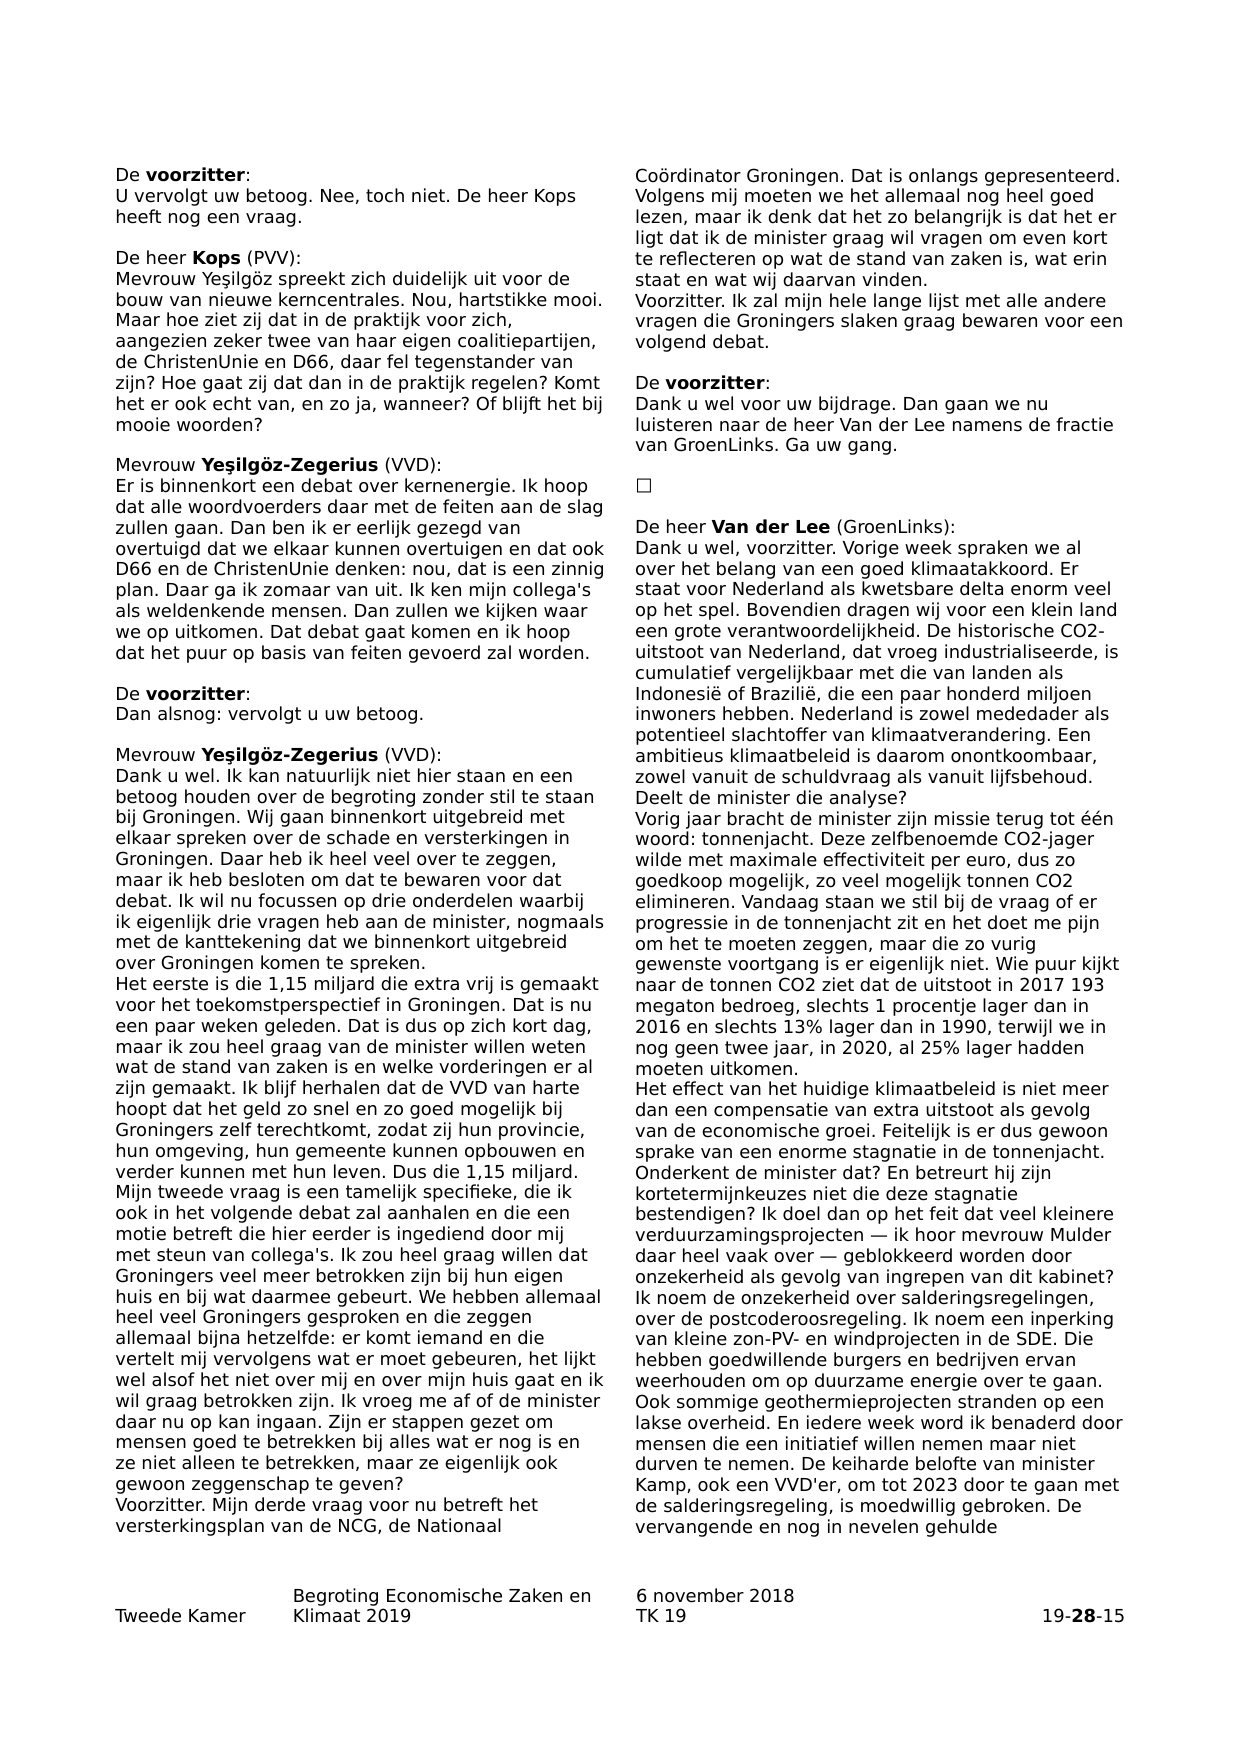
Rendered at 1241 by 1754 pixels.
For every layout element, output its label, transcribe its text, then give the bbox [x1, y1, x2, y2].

text U vervolgt uw betoog. Nee, toch niet. De heer Kops heeft nog een vraag. [115, 186, 605, 228]
text De voorzitter: [635, 373, 1125, 393]
text ⬜ [635, 476, 1125, 497]
text Dank u wel, voorzitter. Vorige week spraken we al over het belang van een goed klimaatakkoord. Er staat voor Nederland als kwetsbare delta enorm veel op het spel. Bovendien dragen wij voor een klein land een grote verantwoordelijkheid. De historische CO2-uitstoot van Nederland, dat vroeg industrialiseerde, is cumulatief vergelijkbaar met die van landen als Indonesië of Brazilië, die een paar honderd miljoen inwoners hebben. Nederland is zowel mededader als potentieel slachtoffer van klimaatverandering. Een ambitieus klimaatbeleid is daarom onontkoombaar, zowel vanuit de schuldvraag als vanuit lijfsbehoud. Deelt de minister die analyse? [635, 537, 1125, 808]
text De heer Van der Lee (GroenLinks): [635, 517, 1125, 537]
text Mijn tweede vraag is een tamelijk specifieke, die ik ook in het volgende debat zal aanhalen en die een motie betreft die hier eerder is ingediend door mij met steun van collega's. Ik zou heel graag willen dat Groningers veel meer betrokken zijn bij hun eigen huis en bij wat daarmee gebeurt. We hebben allemaal heel veel Groningers gesproken en die zeggen allemaal bijna hetzelfde: er komt iemand en die vertelt mij vervolgens wat er moet gebeuren, het lijkt wel alsof het niet over mij en over mijn huis gaat en ik wil graag betrokken zijn. Ik vroeg me af of de minister daar nu op kan ingaan. Zijn er stappen gezet om mensen goed te betrekken bij alles wat er nog is en ze niet alleen te betrekken, maar ze eigenlijk ook gewoon zeggenschap te geven? [115, 1182, 605, 1495]
text Dan alsnog: vervolgt u uw betoog. [115, 704, 605, 725]
text Voorzitter. Mijn derde vraag voor nu betreft het versterkingsplan van de NCG, de Nationaal [115, 1495, 605, 1536]
text Mevrouw Yeşilgöz-Zegerius (VVD): [115, 455, 605, 476]
text Vorig jaar bracht de minister zijn missie terug tot één woord: tonnenjacht. Deze zelfbenoemde CO2-jager wilde met maximale effectiviteit per euro, dus zo goedkoop mogelijk, zo veel mogelijk tonnen CO2 elimineren. Vandaag staan we stil bij de vraag of er progressie in de tonnenjacht zit en het doet me pijn om het te moeten zeggen, maar die zo vurig gewenste voortgang is er eigenlijk niet. Wie puur kijkt naar de tonnen CO2 ziet dat de uitstoot in 2017 193 megaton bedroeg, slechts 1 procentje lager dan in 2016 en slechts 13% lager dan in 1990, terwijl we in nog geen twee jaar, in 2020, al 25% lager hadden moeten uitkomen. [635, 808, 1125, 1079]
text Dank u wel voor uw bijdrage. Dan gaan we nu luisteren naar de heer Van der Lee namens de fractie van GroenLinks. Ga uw gang. [635, 393, 1125, 456]
text Dank u wel. Ik kan natuurlijk niet hier staan en een betoog houden over de begroting zonder stil te staan bij Groningen. Wij gaan binnenkort uitgebreid met elkaar spreken over de schade en versterkingen in Groningen. Daar heb ik heel veel over te zeggen, maar ik heb besloten om dat te bewaren voor dat debat. Ik wil nu focussen op drie onderdelen waarbij ik eigenlijk drie vragen heb aan de minister, nogmaals met de kanttekening dat we binnenkort uitgebreid over Groningen komen te spreken. [115, 766, 605, 974]
text Coördinator Groningen. Dat is onlangs gepresenteerd. Volgens mij moeten we het allemaal nog heel goed lezen, maar ik denk dat het zo belangrijk is dat het er ligt dat ik de minister graag wil vragen om even kort te reflecteren op wat de stand van zaken is, wat erin staat en wat wij daarvan vinden. [635, 165, 1125, 290]
text Er is binnenkort een debat over kernenergie. Ik hoop dat alle woordvoerders daar met de feiten aan de slag zullen gaan. Dan ben ik er eerlijk gezegd van overtuigd dat we elkaar kunnen overtuigen en dat ook D66 en de ChristenUnie denken: nou, dat is een zinnig plan. Daar ga ik zomaar van uit. Ik ken mijn collega's als weldenkende mensen. Dan zullen we kijken waar we op uitkomen. Dat debat gaat komen en ik hoop dat het puur op basis van feiten gevoerd zal worden. [115, 476, 605, 663]
text Voorzitter. Ik zal mijn hele lange lijst met alle andere vragen die Groningers slaken graag bewaren voor een volgend debat. [635, 290, 1125, 353]
text De voorzitter: [115, 683, 605, 704]
text De voorzitter: [115, 165, 605, 186]
text De heer Kops (PVV): [115, 248, 605, 268]
text Mevrouw Yeşilgöz spreekt zich duidelijk uit voor de bouw van nieuwe kerncentrales. Nou, hartstikke mooi. Maar hoe ziet zij dat in de praktijk voor zich, aangezien zeker twee van haar eigen coalitiepartijen, de ChristenUnie en D66, daar fel tegenstander van zijn? Hoe gaat zij dat dan in de praktijk regelen? Komt het er ook echt van, en zo ja, wanneer? Of blijft het bij mooie woorden? [115, 268, 605, 435]
text Het eerste is die 1,15 miljard die extra vrij is gemaakt voor het toekomstperspectief in Groningen. Dat is nu een paar weken geleden. Dat is dus op zich kort dag, maar ik zou heel graag van de minister willen weten wat de stand van zaken is en welke vorderingen er al zijn gemaakt. Ik blijf herhalen dat de VVD van harte hoopt dat het geld zo snel en zo goed mogelijk bij Groningers zelf terechtkomt, zodat zij hun provincie, hun omgeving, hun gemeente kunnen opbouwen en verder kunnen met hun leven. Dus die 1,15 miljard. [115, 974, 605, 1182]
text Het effect van het huidige klimaatbeleid is niet meer dan een compensatie van extra uitstoot als gevolg van de economische groei. Feitelijk is er dus gewoon sprake van een enorme stagnatie in de tonnenjacht. Onderkent de minister dat? En betreurt hij zijn kortetermijnkeuzes niet die deze stagnatie bestendigen? Ik doel dan op het feit dat veel kleinere verduurzamingsprojecten — ik hoor mevrouw Mulder daar heel vaak over — geblokkeerd worden door onzekerheid als gevolg van ingrepen van dit kabinet? Ik noem de onzekerheid over salderingsregelingen, over de postcoderoosregeling. Ik noem een inperking van kleine zon-PV- en windprojecten in de SDE. Die hebben goedwillende burgers en bedrijven ervan weerhouden om op duurzame energie over te gaan. Ook sommige geothermieprojecten stranden op een lakse overheid. En iedere week word ik benaderd door mensen die een initiatief willen nemen maar niet durven te nemen. De keiharde belofte van minister Kamp, ook een VVD'er, om tot 2023 door te gaan met de salderingsregeling, is moedwillig gebroken. De vervangende en nog in nevelen gehulde [635, 1079, 1125, 1537]
text Mevrouw Yeşilgöz-Zegerius (VVD): [115, 745, 605, 766]
